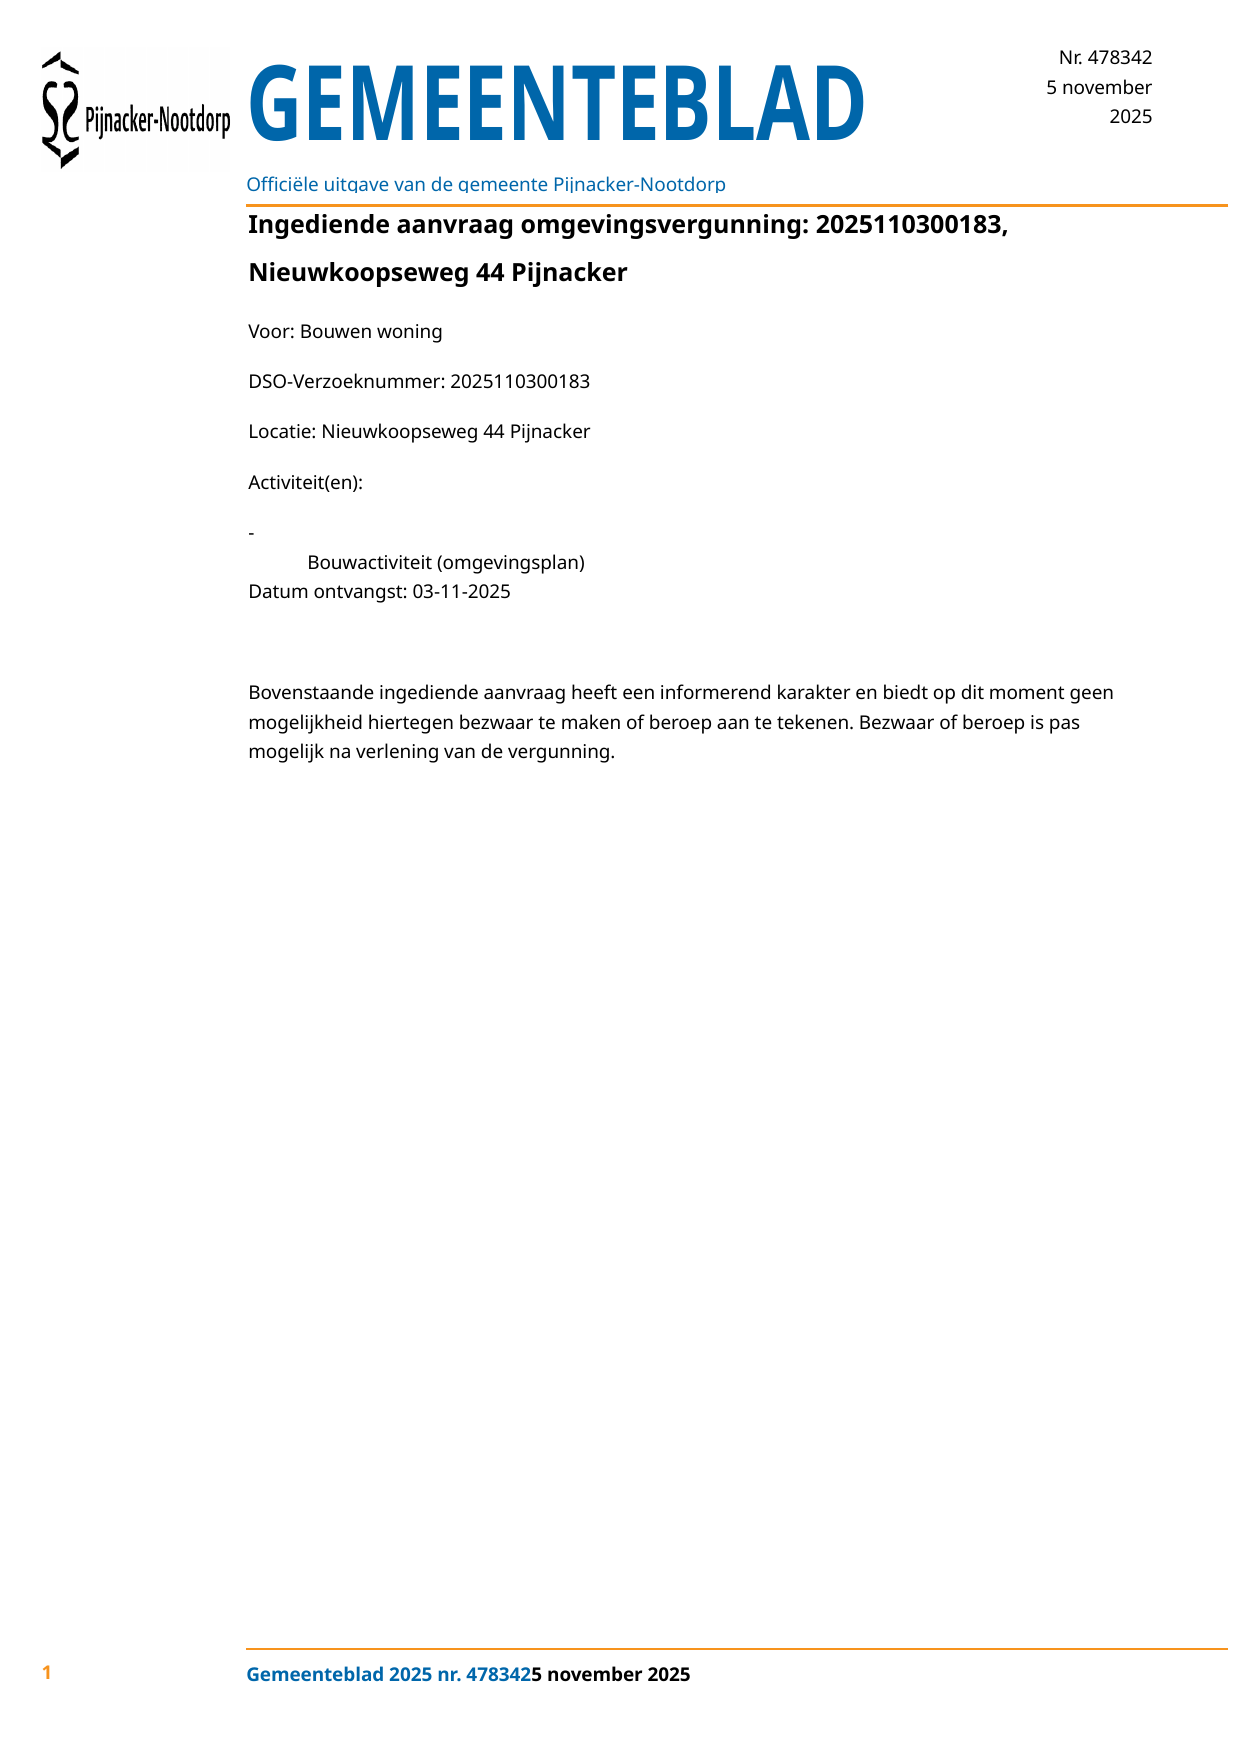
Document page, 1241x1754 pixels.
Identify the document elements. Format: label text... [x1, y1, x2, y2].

text Ingediende aanvraag omgevingsvergunning: 2025110300183, Nieuwkoopseweg 44 Pijnacker [248, 207, 1152, 288]
text Datum ontvangst: 03-11-2025 [248, 579, 1152, 604]
text Voor: Bouwen woning [248, 318, 1152, 344]
picture [41, 47, 231, 172]
text Activiteit(en): [248, 469, 1152, 495]
text Locatie: Nieuwkoopseweg 44 Pijnacker [248, 419, 1152, 444]
list Bouwactiviteit (omgevingsplan) [248, 549, 1152, 575]
text Bovenstaande ingediende aanvraag heeft een informerend karakter en biedt op dit moment geen mogelijkheid hiertegen bezwaar te maken of beroep aan te tekenen. Bezwaar of beroep is pas mogelijk na verlening van de vergunning. [248, 679, 1152, 764]
text DSO-Verzoeknummer: 2025110300183 [248, 368, 1152, 394]
